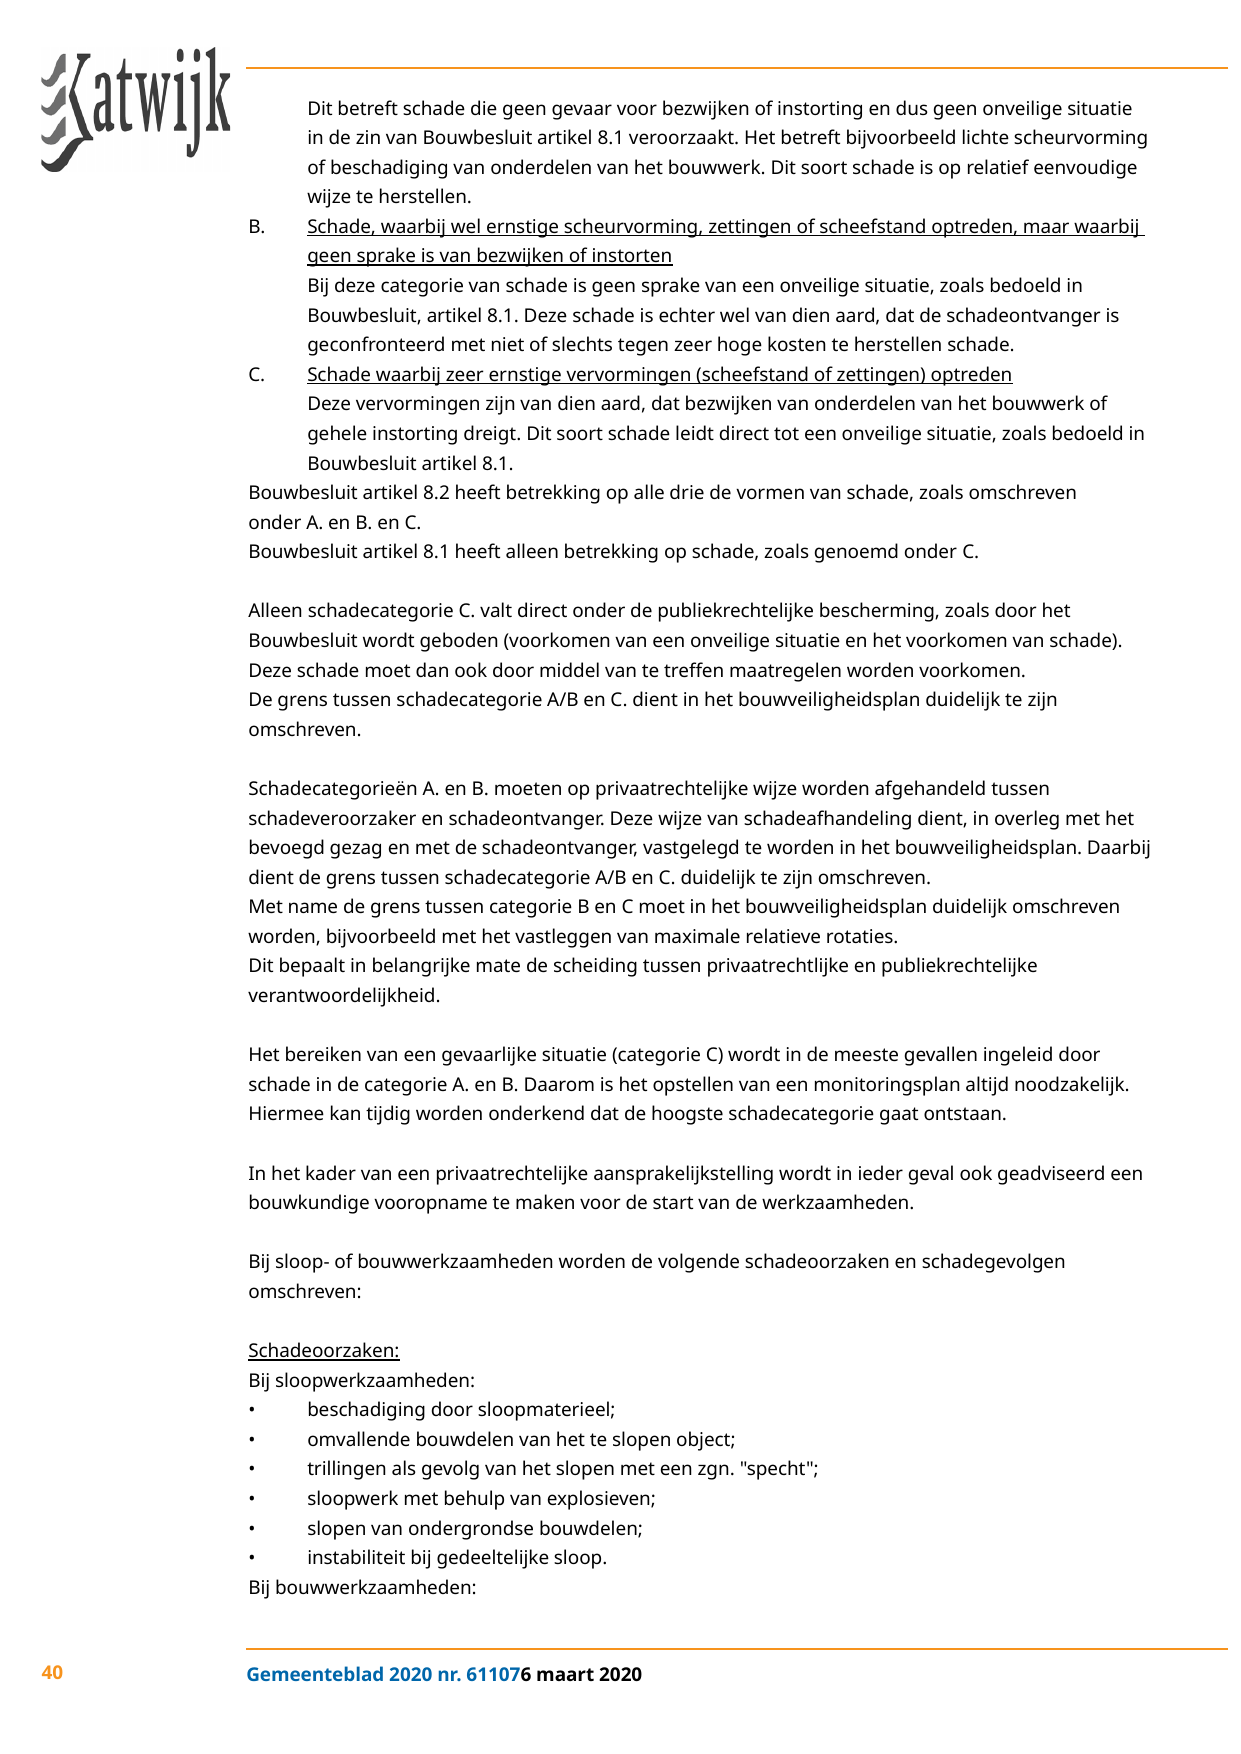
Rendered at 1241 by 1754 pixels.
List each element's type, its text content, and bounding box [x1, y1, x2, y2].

list Dit betreft schade die geen gevaar voor bezwijken of instorting en dus geen onveilige situatie in de zin van Bouwbesluit artikel 8.1 veroorzaakt. Het betreft bijvoorbeeld lichte scheurvorming of beschadiging van onderdelen van het bouwwerk. Dit soort schade is op relatief eenvoudige wijze te herstellen. [248, 95, 1152, 209]
text Schadecategorieën A. en B. moeten op privaatrechtelijke wijze worden afgehandeld tussen schadeveroorzaker en schadeontvanger. Deze wijze van schadeafhandeling dient, in overleg met het bevoegd gezag en met de schadeontvanger, vastgelegd te worden in het bouwveiligheidsplan. Daarbij dient de grens tussen schadecategorie A/B en C. duidelijk te zijn omschreven. [248, 775, 1152, 890]
text Bij sloop- of bouwwerkzaamheden worden de volgende schadeoorzaken en schadegevolgen omschreven: [248, 1248, 1152, 1304]
list Schade, waarbij wel ernstige scheurvorming, zettingen of scheefstand optreden, maar waarbij geen sprake is van bezwijken of instorten [248, 213, 1152, 268]
picture [41, 47, 231, 172]
text In het kader van een privaatrechtelijke aansprakelijkstelling wordt in ieder geval ook geadviseerd een bouwkundige vooropname te maken voor de start van de werkzaamheden. [248, 1160, 1152, 1215]
text Dit bepaalt in belangrijke mate de scheiding tussen privaatrechtlijke en publiekrechtelijke verantwoordelijkheid. [248, 953, 1152, 1008]
list omvallende bouwdelen van het te slopen object; [248, 1426, 1152, 1452]
text Schadeoorzaken: [248, 1337, 1152, 1363]
list Schade waarbij zeer ernstige vervormingen (scheefstand of zettingen) optreden [248, 361, 1152, 387]
list sloopwerk met behulp van explosieven; [248, 1485, 1152, 1511]
list Deze vervormingen zijn van dien aard, dat bezwijken van onderdelen van het bouwwerk of gehele instorting dreigt. Dit soort schade leidt direct tot een onveilige situatie, zoals bedoeld in Bouwbesluit artikel 8.1. [248, 391, 1152, 476]
list instabiliteit bij gedeeltelijke sloop. [248, 1544, 1152, 1570]
list slopen van ondergrondse bouwdelen; [248, 1515, 1152, 1541]
text Bij bouwwerkzaamheden: [248, 1574, 1152, 1600]
text Bij sloopwerkzaamheden: [248, 1367, 1152, 1393]
list beschadiging door sloopmaterieel; [248, 1396, 1152, 1422]
text De grens tussen schadecategorie A/B en C. dient in het bouwveiligheidsplan duidelijk te zijn omschreven. [248, 686, 1152, 742]
text Het bereiken van een gevaarlijke situatie (categorie C) wordt in de meeste gevallen ingeleid door schade in de categorie A. en B. Daarom is het opstellen van een monitoringsplan altijd noodzakelijk. Hiermee kan tijdig worden onderkend dat de hoogste schadecategorie gaat ontstaan. [248, 1041, 1152, 1126]
list trillingen als gevolg van het slopen met een zgn. "specht"; [248, 1456, 1152, 1481]
text Bouwbesluit artikel 8.2 heeft betrekking op alle drie de vormen van schade, zoals omschreven onder A. en B. en C. [248, 479, 1152, 535]
list Bij deze categorie van schade is geen sprake van een onveilige situatie, zoals bedoeld in Bouwbesluit, artikel 8.1. Deze schade is echter wel van dien aard, dat de schadeontvanger is geconfronteerd met niet of slechts tegen zeer hoge kosten te herstellen schade. [248, 272, 1152, 357]
text Bouwbesluit artikel 8.1 heeft alleen betrekking op schade, zoals genoemd onder C. [248, 538, 1152, 564]
text Met name de grens tussen categorie B en C moet in het bouwveiligheidsplan duidelijk omschreven worden, bijvoorbeeld met het vastleggen van maximale relatieve rotaties. [248, 893, 1152, 949]
text Alleen schadecategorie C. valt direct onder de publiekrechtelijke bescherming, zoals door het Bouwbesluit wordt geboden (voorkomen van een onveilige situatie en het voorkomen van schade). Deze schade moet dan ook door middel van te treffen maatregelen worden voorkomen. [248, 598, 1152, 683]
